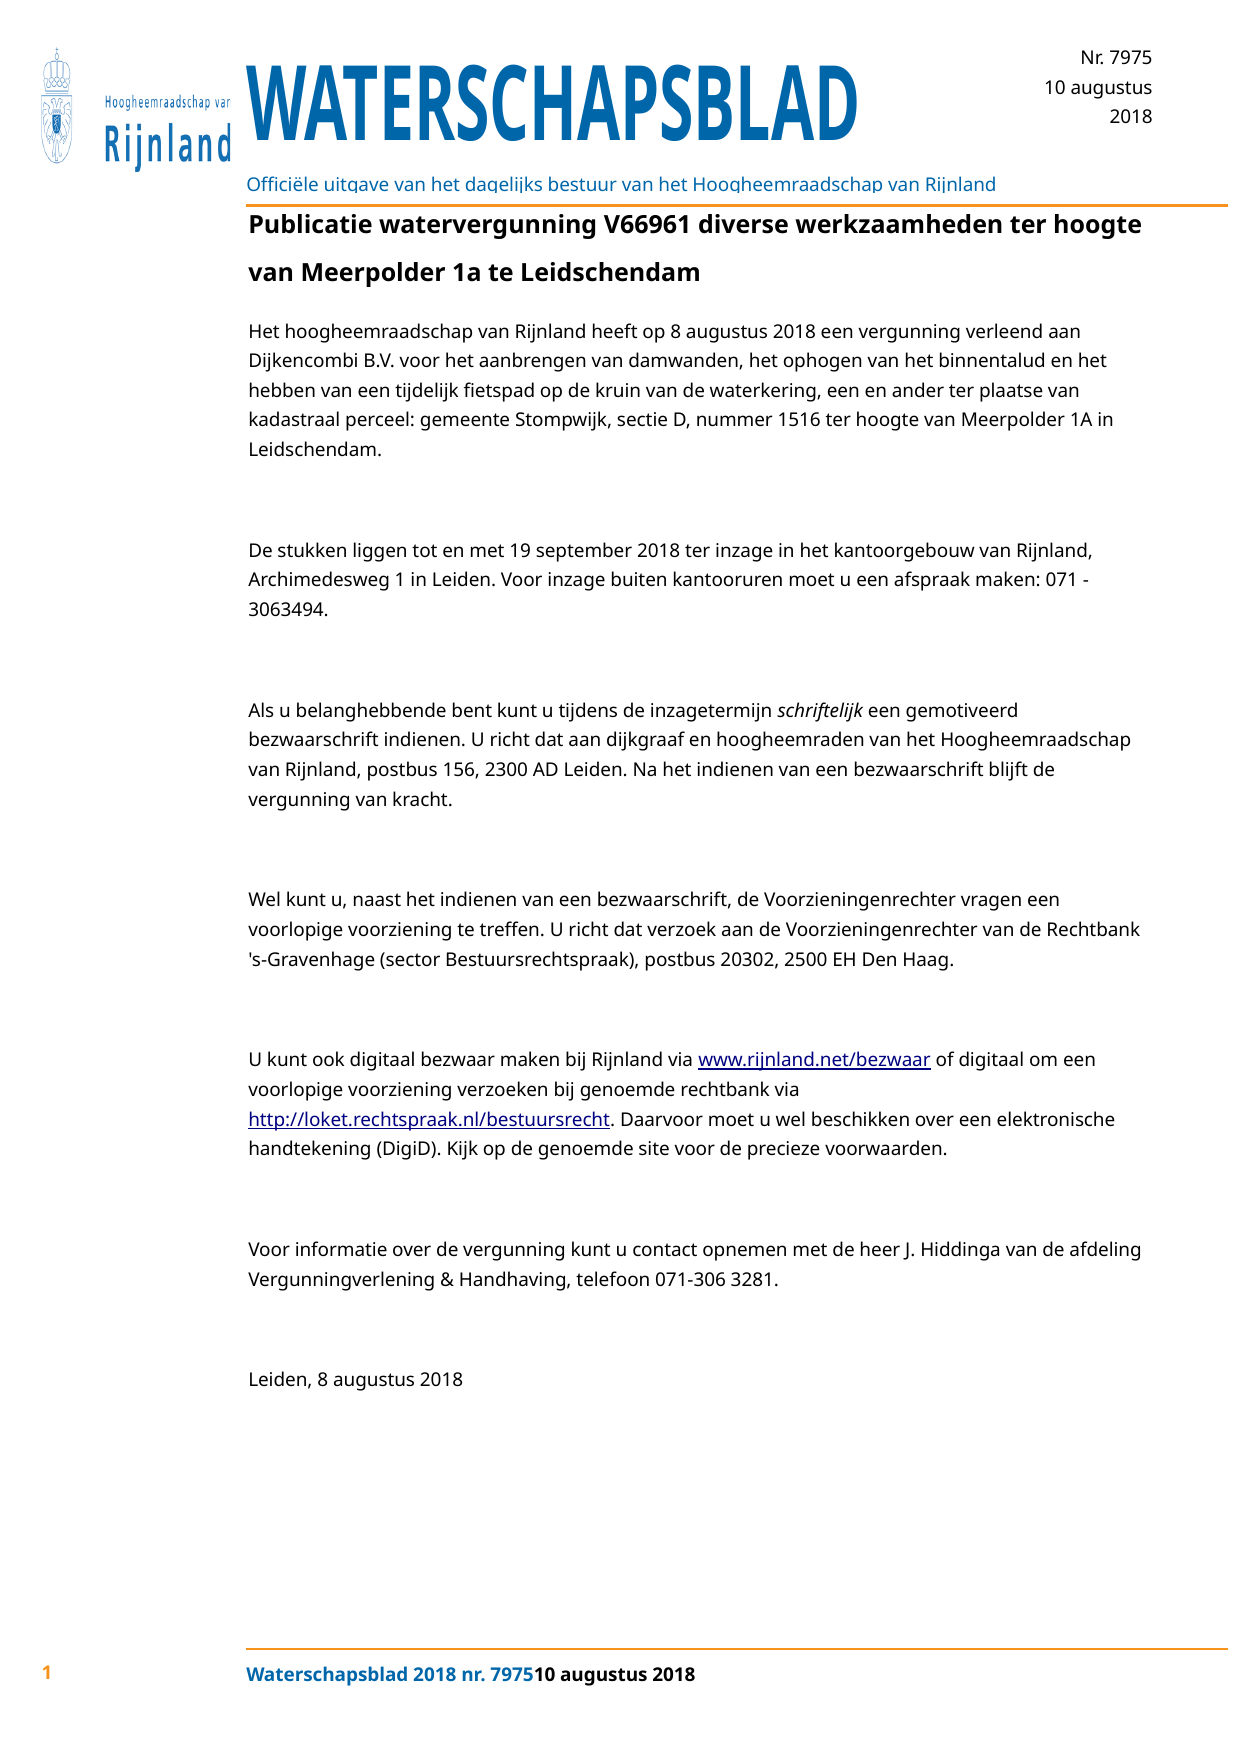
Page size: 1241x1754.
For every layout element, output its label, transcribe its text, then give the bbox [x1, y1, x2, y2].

text Wel kunt u, naast het indienen van een bezwaarschrift, de Voorzieningenrechter vragen een voorlopige voorziening te treffen. U richt dat verzoek aan de Voorzieningenrechter van de Rechtbank 's-Gravenhage (sector Bestuursrechtspraak), postbus 20302, 2500 EH Den Haag. [248, 887, 1152, 972]
text Voor informatie over de vergunning kunt u contact opnemen met de heer J. Hiddinga van de afdeling Vergunningverlening & Handhaving, telefoon 071-306 3281. [248, 1236, 1152, 1292]
text Leiden, 8 augustus 2018 [248, 1367, 1152, 1392]
text U kunt ook digitaal bezwaar maken bij Rijnland via www.rijnland.net/bezwaar of digitaal om een voorlopige voorziening verzoeken bij genoemde rechtbank via http://loket.rechtspraak.nl/bestuursrecht. Daarvoor moet u wel beschikken over een elektronische handtekening (DigiD). Kijk op de genoemde site voor de precieze voorwaarden. [248, 1047, 1152, 1161]
text Als u belanghebbende bent kunt u tijdens de inzagetermijn schriftelijk een gemotiveerd bezwaarschrift indienen. U richt dat aan dijkgraaf en hoogheemraden van het Hoogheemraadschap van Rijnland, postbus 156, 2300 AD Leiden. Na het indienen van een bezwaarschrift blijft de vergunning van kracht. [248, 697, 1152, 812]
text Publicatie watervergunning V66961 diverse werkzaamheden ter hoogte van Meerpolder 1a te Leidschendam [248, 207, 1152, 288]
text Het hoogheemraadschap van Rijnland heeft op 8 augustus 2018 een vergunning verleend aan Dijkencombi B.V. voor het aanbrengen van damwanden, het ophogen van het binnentalud en het hebben van een tijdelijk fietspad op de kruin van de waterkering, een en ander ter plaatse van kadastraal perceel: gemeente Stompwijk, sectie D, nummer 1516 ter hoogte van Meerpolder 1A in Leidschendam. [248, 318, 1152, 462]
text De stukken liggen tot en met 19 september 2018 ter inzage in het kantoorgebouw van Rijnland, Archimedesweg 1 in Leiden. Voor inzage buiten kantooruren moet u een afspraak maken: 071 - 3063494. [248, 537, 1152, 622]
picture [41, 47, 231, 172]
